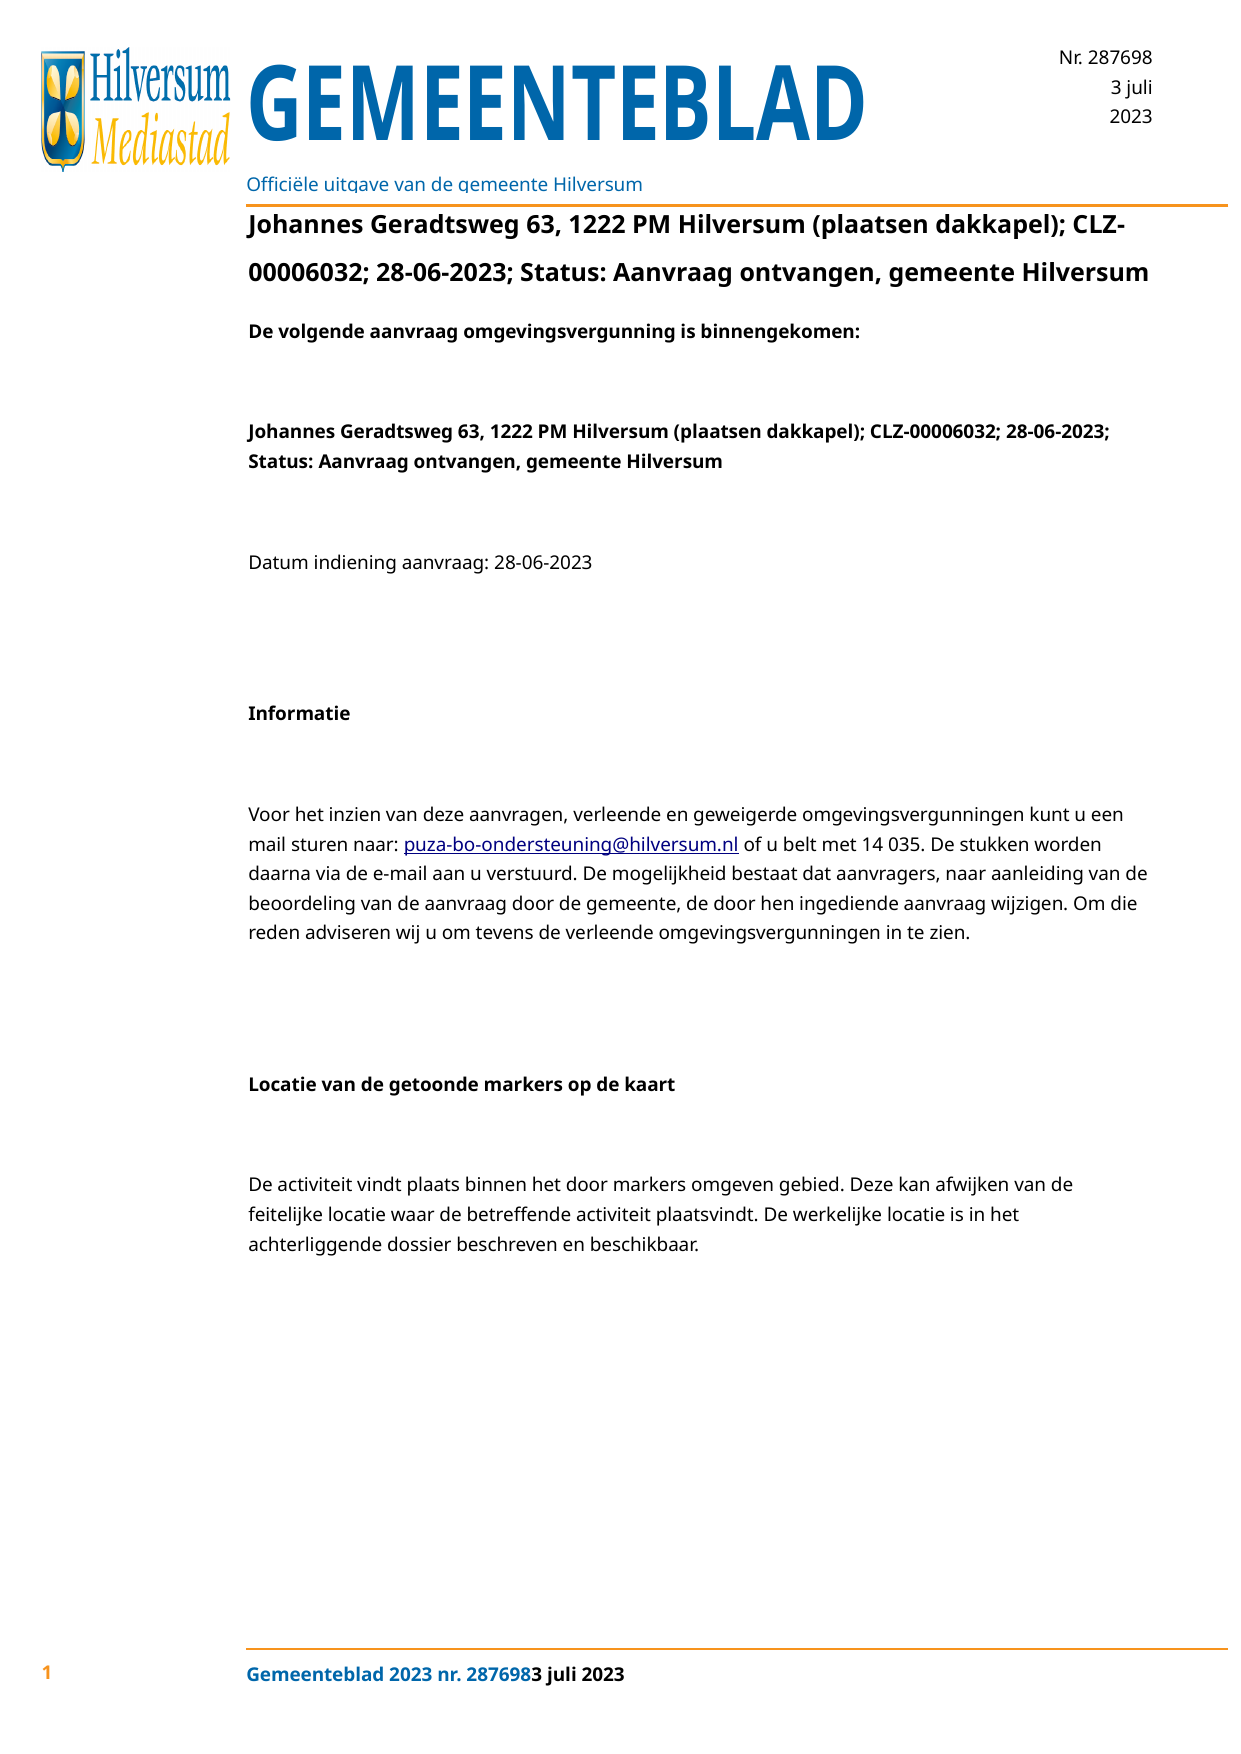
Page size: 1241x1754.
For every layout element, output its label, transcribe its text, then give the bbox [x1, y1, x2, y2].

text Informatie [248, 700, 1152, 726]
text De volgende aanvraag omgevingsvergunning is binnengekomen: [248, 318, 1152, 344]
text De activiteit vindt plaats binnen het door markers omgeven gebied. Deze kan afwijken van de feitelijke locatie waar de betreffende activiteit plaatsvindt. De werkelijke locatie is in het achterliggende dossier beschreven en beschikbaar. [248, 1172, 1152, 1257]
text Voor het inzien van deze aanvragen, verleende en geweigerde omgevingsvergunningen kunt u een mail sturen naar: puza-bo-ondersteuning@hilversum.nl of u belt met 14 035. De stukken worden daarna via de e-mail aan u verstuurd. De mogelijkheid bestaat dat aanvragers, naar aanleiding van de beoordeling van de aanvraag door de gemeente, de door hen ingediende aanvraag wijzigen. Om die reden adviseren wij u om tevens de verleende omgevingsvergunningen in te zien. [248, 801, 1152, 945]
text Datum indiening aanvraag: 28-06-2023 [248, 549, 1152, 575]
text Locatie van de getoonde markers op de kaart [248, 1071, 1152, 1097]
text Johannes Geradtsweg 63, 1222 PM Hilversum (plaatsen dakkapel); CLZ-00006032; 28-06-2023; Status: Aanvraag ontvangen, gemeente Hilversum [248, 419, 1152, 474]
picture [41, 47, 231, 172]
text Johannes Geradtsweg 63, 1222 PM Hilversum (plaatsen dakkapel); CLZ-00006032; 28-06-2023; Status: Aanvraag ontvangen, gemeente Hilversum [248, 207, 1152, 288]
